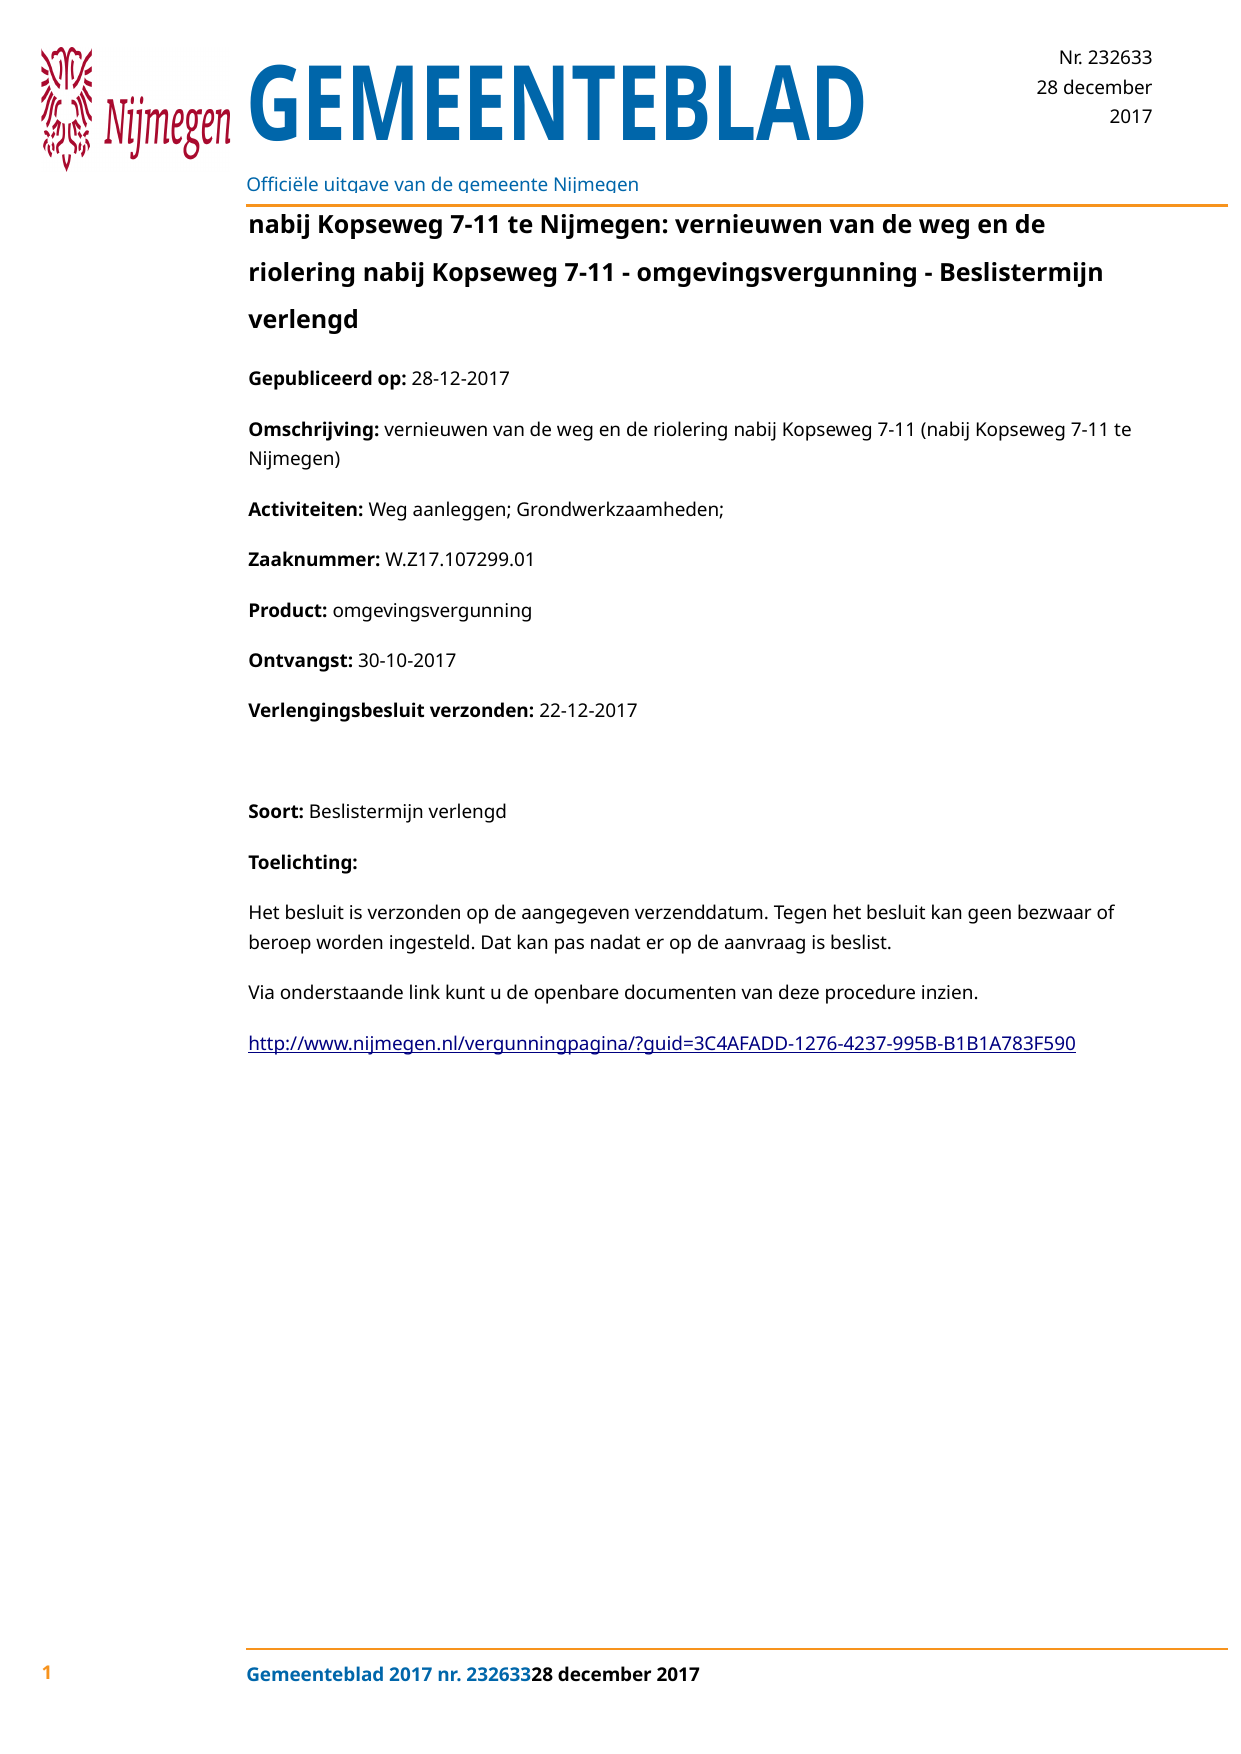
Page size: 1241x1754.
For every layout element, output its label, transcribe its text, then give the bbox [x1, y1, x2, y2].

text Omschrijving: vernieuwen van de weg en de riolering nabij Kopseweg 7-11 (nabij Kopseweg 7-11 te Nijmegen) [248, 416, 1152, 471]
text Via onderstaande link kunt u de openbare documenten van deze procedure inzien. [248, 979, 1152, 1005]
text Zaaknummer: W.Z17.107299.01 [248, 546, 1152, 572]
text nabij Kopseweg 7-11 te Nijmegen: vernieuwen van de weg en de riolering nabij Kopseweg 7-11 - omgevingsvergunning - Beslistermijn verlengd [248, 207, 1152, 336]
text Het besluit is verzonden op de aangegeven verzenddatum. Tegen het besluit kan geen bezwaar of beroep worden ingesteld. Dat kan pas nadat er op de aanvraag is beslist. [248, 899, 1152, 954]
text Activiteiten: Weg aanleggen; Grondwerkzaamheden; [248, 496, 1152, 522]
text Verlengingsbesluit verzonden: 22-12-2017 [248, 698, 1152, 723]
text Product: omgevingsvergunning [248, 597, 1152, 622]
text Ontvangst: 30-10-2017 [248, 647, 1152, 673]
text http://www.nijmegen.nl/vergunningpagina/?guid=3C4AFADD-1276-4237-995B-B1B1A783F590 [248, 1030, 1152, 1055]
picture [41, 47, 231, 172]
text Toelichting: [248, 849, 1152, 874]
text Gepubliceerd op: 28-12-2017 [248, 366, 1152, 391]
text Soort: Beslistermijn verlengd [248, 798, 1152, 824]
